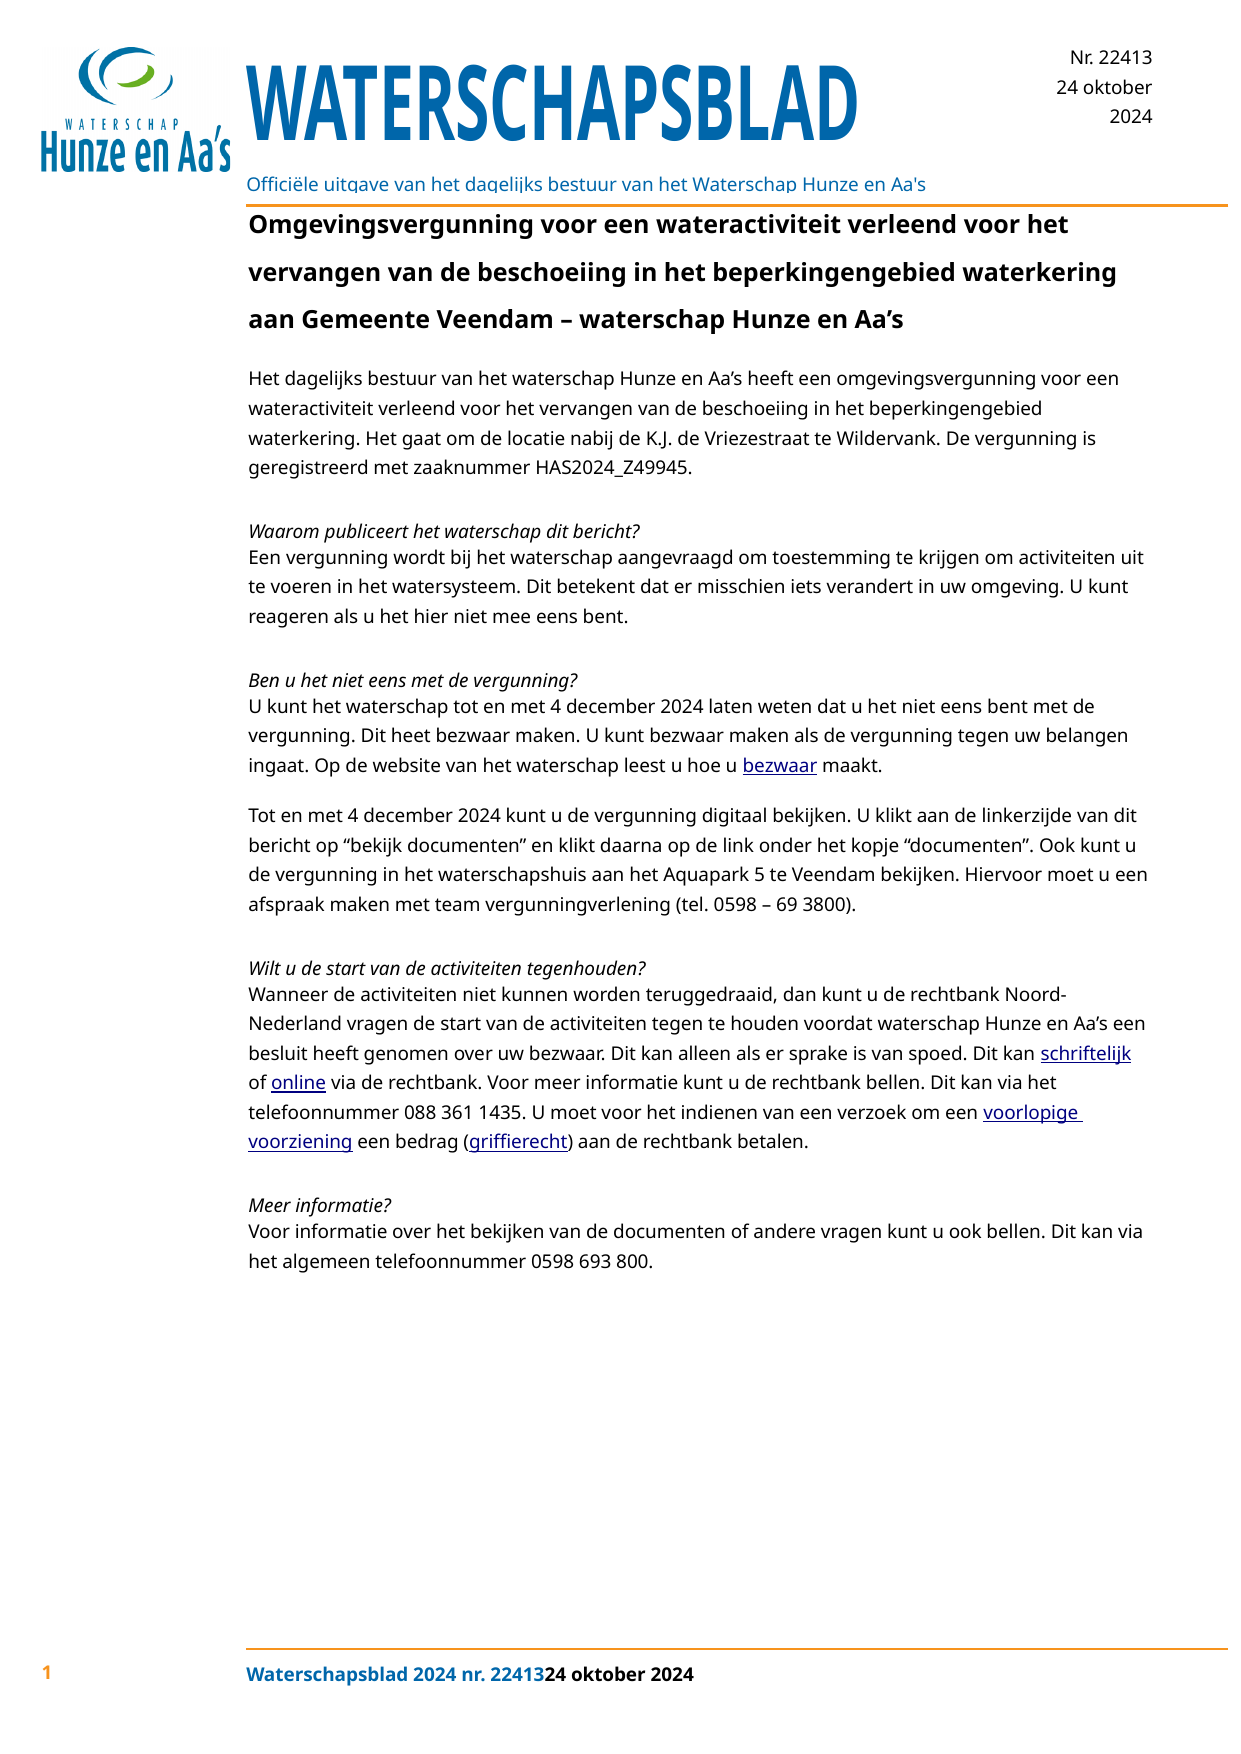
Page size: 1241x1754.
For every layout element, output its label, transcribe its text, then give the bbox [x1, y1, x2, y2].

picture [47, 154, 51, 172]
picture [41, 47, 231, 172]
text Voor informatie over het bekijken van de documenten of andere vragen kunt u ook bellen. Dit kan via het algemeen telefoonnummer 0598 693 800. [248, 1218, 1152, 1274]
text Het dagelijks bestuur van het waterschap Hunze en Aa’s heeft een omgevingsvergunning voor een wateractiviteit verleend voor het vervangen van de beschoeiing in het beperkingengebied waterkering. Het gaat om de locatie nabij de K.J. de Vriezestraat te Wildervank. De vergunning is geregistreerd met zaaknummer HAS2024_Z49945. [248, 366, 1152, 480]
text Wanneer de activiteiten niet kunnen worden teruggedraaid, dan kunt u de rechtbank Noord-Nederland vragen de start van de activiteiten tegen te houden voordat waterschap Hunze en Aa’s een besluit heeft genomen over uw bezwaar. Dit kan alleen als er sprake is van spoed. Dit kan schriftelijk of online via de rechtbank. Voor meer informatie kunt u de rechtbank bellen. Dit kan via het telefoonnummer 088 361 1435. U moet voor het indienen van een verzoek om een voorlopige voorziening een bedrag (griffierecht) aan de rechtbank betalen. [248, 981, 1152, 1154]
text U kunt het waterschap tot en met 4 december 2024 laten weten dat u het niet eens bent met de vergunning. Dit heet bezwaar maken. U kunt bezwaar maken als de vergunning tegen uw belangen ingaat. Op de website van het waterschap leest u hoe u bezwaar maakt. [248, 693, 1152, 778]
text Meer informatie? [248, 1193, 1152, 1218]
text Waarom publiceert het waterschap dit bericht? [248, 518, 1152, 544]
text Tot en met 4 december 2024 kunt u de vergunning digitaal bekijken. U klikt aan de linkerzijde van dit bericht op “bekijk documenten” en klikt daarna op de link onder het kopje “documenten”. Ook kunt u de vergunning in het waterschapshuis aan het Aquapark 5 te Veendam bekijken. Hiervoor moet u een afspraak maken met team vergunningverlening (tel. 0598 – 69 3800). [248, 802, 1152, 917]
text Een vergunning wordt bij het waterschap aangevraagd om toestemming te krijgen om activiteiten uit te voeren in het watersysteem. Dit betekent dat er misschien iets verandert in uw omgeving. U kunt reageren als u het hier niet mee eens bent. [248, 544, 1152, 629]
text Wilt u de start van de activiteiten tegenhouden? [248, 955, 1152, 981]
picture [226, 145, 231, 156]
text Omgevingsvergunning voor een wateractiviteit verleend voor het vervangen van de beschoeiing in het beperkingengebied waterkering aan Gemeente Veendam – waterschap Hunze en Aa’s [248, 207, 1152, 336]
picture [183, 163, 191, 172]
text Ben u het niet eens met de vergunning? [248, 667, 1152, 693]
